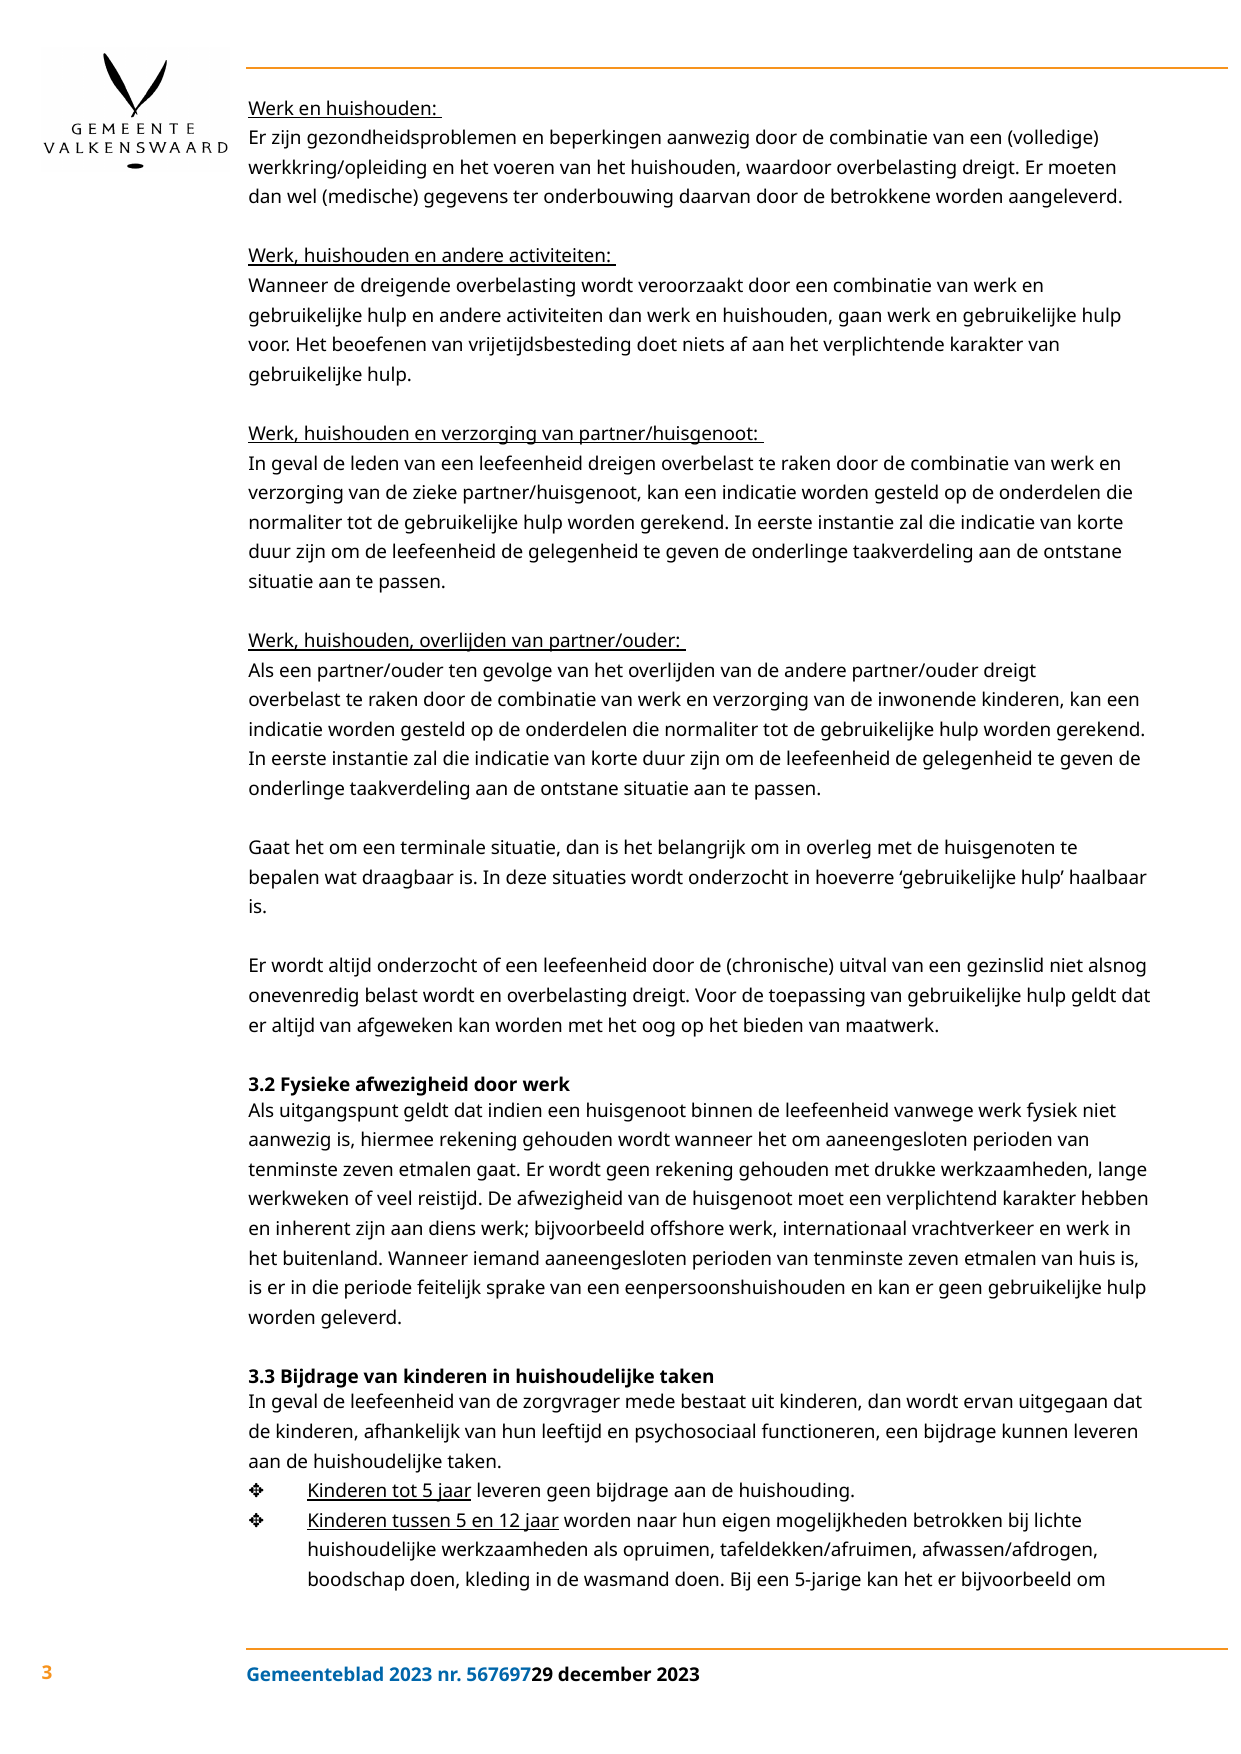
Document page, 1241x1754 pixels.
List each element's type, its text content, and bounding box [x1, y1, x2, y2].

text Werk en huishouden: [248, 95, 1152, 121]
text Werk, huishouden en andere activiteiten: [248, 243, 1152, 268]
text Gaat het om een terminale situatie, dan is het belangrijk om in overleg met de huisgenoten te bepalen wat draagbaar is. In deze situaties wordt onderzocht in hoeverre ‘gebruikelijke hulp’ haalbaar is. [248, 834, 1152, 919]
text Er wordt altijd onderzocht of een leefeenheid door de (chronische) uitval van een gezinslid niet alsnog onevenredig belast wordt en overbelasting dreigt. Voor de toepassing van gebruikelijke hulp geldt dat er altijd van afgeweken kan worden met het oog op het bieden van maatwerk. [248, 953, 1152, 1038]
list Kinderen tussen 5 en 12 jaar worden naar hun eigen mogelijkheden betrokken bij lichte huishoudelijke werkzaamheden als opruimen, tafeldekken/afruimen, afwassen/afdrogen, boodschap doen, kleding in de wasmand doen. Bij een 5-jarige kan het er bijvoorbeeld om [248, 1507, 1152, 1592]
text Er zijn gezondheidsproblemen en beperkingen aanwezig door de combinatie van een (volledige) werkkring/opleiding en het voeren van het huishouden, waardoor overbelasting dreigt. Er moeten dan wel (medische) gegevens ter onderbouwing daarvan door de betrokkene worden aangeleverd. [248, 124, 1152, 209]
text Wanneer de dreigende overbelasting wordt veroorzaakt door een combinatie van werk en gebruikelijke hulp en andere activiteiten dan werk en huishouden, gaan werk en gebruikelijke hulp voor. Het beoefenen van vrijetijdsbesteding doet niets af aan het verplichtende karakter van gebruikelijke hulp. [248, 272, 1152, 387]
text Als uitgangspunt geldt dat indien een huisgenoot binnen de leefeenheid vanwege werk fysiek niet aanwezig is, hiermee rekening gehouden wordt wanneer het om aaneengesloten perioden van tenminste zeven etmalen gaat. Er wordt geen rekening gehouden met drukke werkzaamheden, lange werkweken of veel reistijd. De afwezigheid van de huisgenoot moet een verplichtend karakter hebben en inherent zijn aan diens werk; bijvoorbeeld offshore werk, internationaal vrachtverkeer en werk in het buitenland. Wanneer iemand aaneengesloten perioden van tenminste zeven etmalen van huis is, is er in die periode feitelijk sprake van een eenpersoonshuishouden en kan er geen gebruikelijke hulp worden geleverd. [248, 1097, 1152, 1329]
text In geval de leefeenheid van de zorgvrager mede bestaat uit kinderen, dan wordt ervan uitgegaan dat de kinderen, afhankelijk van hun leeftijd en psychosociaal functioneren, een bijdrage kunnen leveren aan de huishoudelijke taken. [248, 1389, 1152, 1474]
picture [41, 47, 231, 172]
text 3.2 Fysieke afwezigheid door werk [248, 1071, 1152, 1097]
text overbelast te raken door de combinatie van werk en verzorging van de inwonende kinderen, kan een indicatie worden gesteld op de onderdelen die normaliter tot de gebruikelijke hulp worden gerekend. In eerste instantie zal die indicatie van korte duur zijn om de leefeenheid de gelegenheid te geven de onderlinge taakverdeling aan de ontstane situatie aan te passen. [248, 686, 1152, 801]
text Als een partner/ouder ten gevolge van het overlijden van de andere partner/ouder dreigt [248, 657, 1152, 683]
text Werk, huishouden, overlijden van partner/ouder: [248, 627, 1152, 653]
list Kinderen tot 5 jaar leveren geen bijdrage aan de huishouding. [248, 1477, 1152, 1503]
text 3.3 Bijdrage van kinderen in huishoudelijke taken [248, 1363, 1152, 1389]
text Werk, huishouden en verzorging van partner/huisgenoot: [248, 420, 1152, 446]
text In geval de leden van een leefeenheid dreigen overbelast te raken door de combinatie van werk en verzorging van de zieke partner/huisgenoot, kan een indicatie worden gesteld op de onderdelen die normaliter tot de gebruikelijke hulp worden gerekend. In eerste instantie zal die indicatie van korte duur zijn om de leefeenheid de gelegenheid te geven de onderlinge taakverdeling aan de ontstane situatie aan te passen. [248, 450, 1152, 594]
